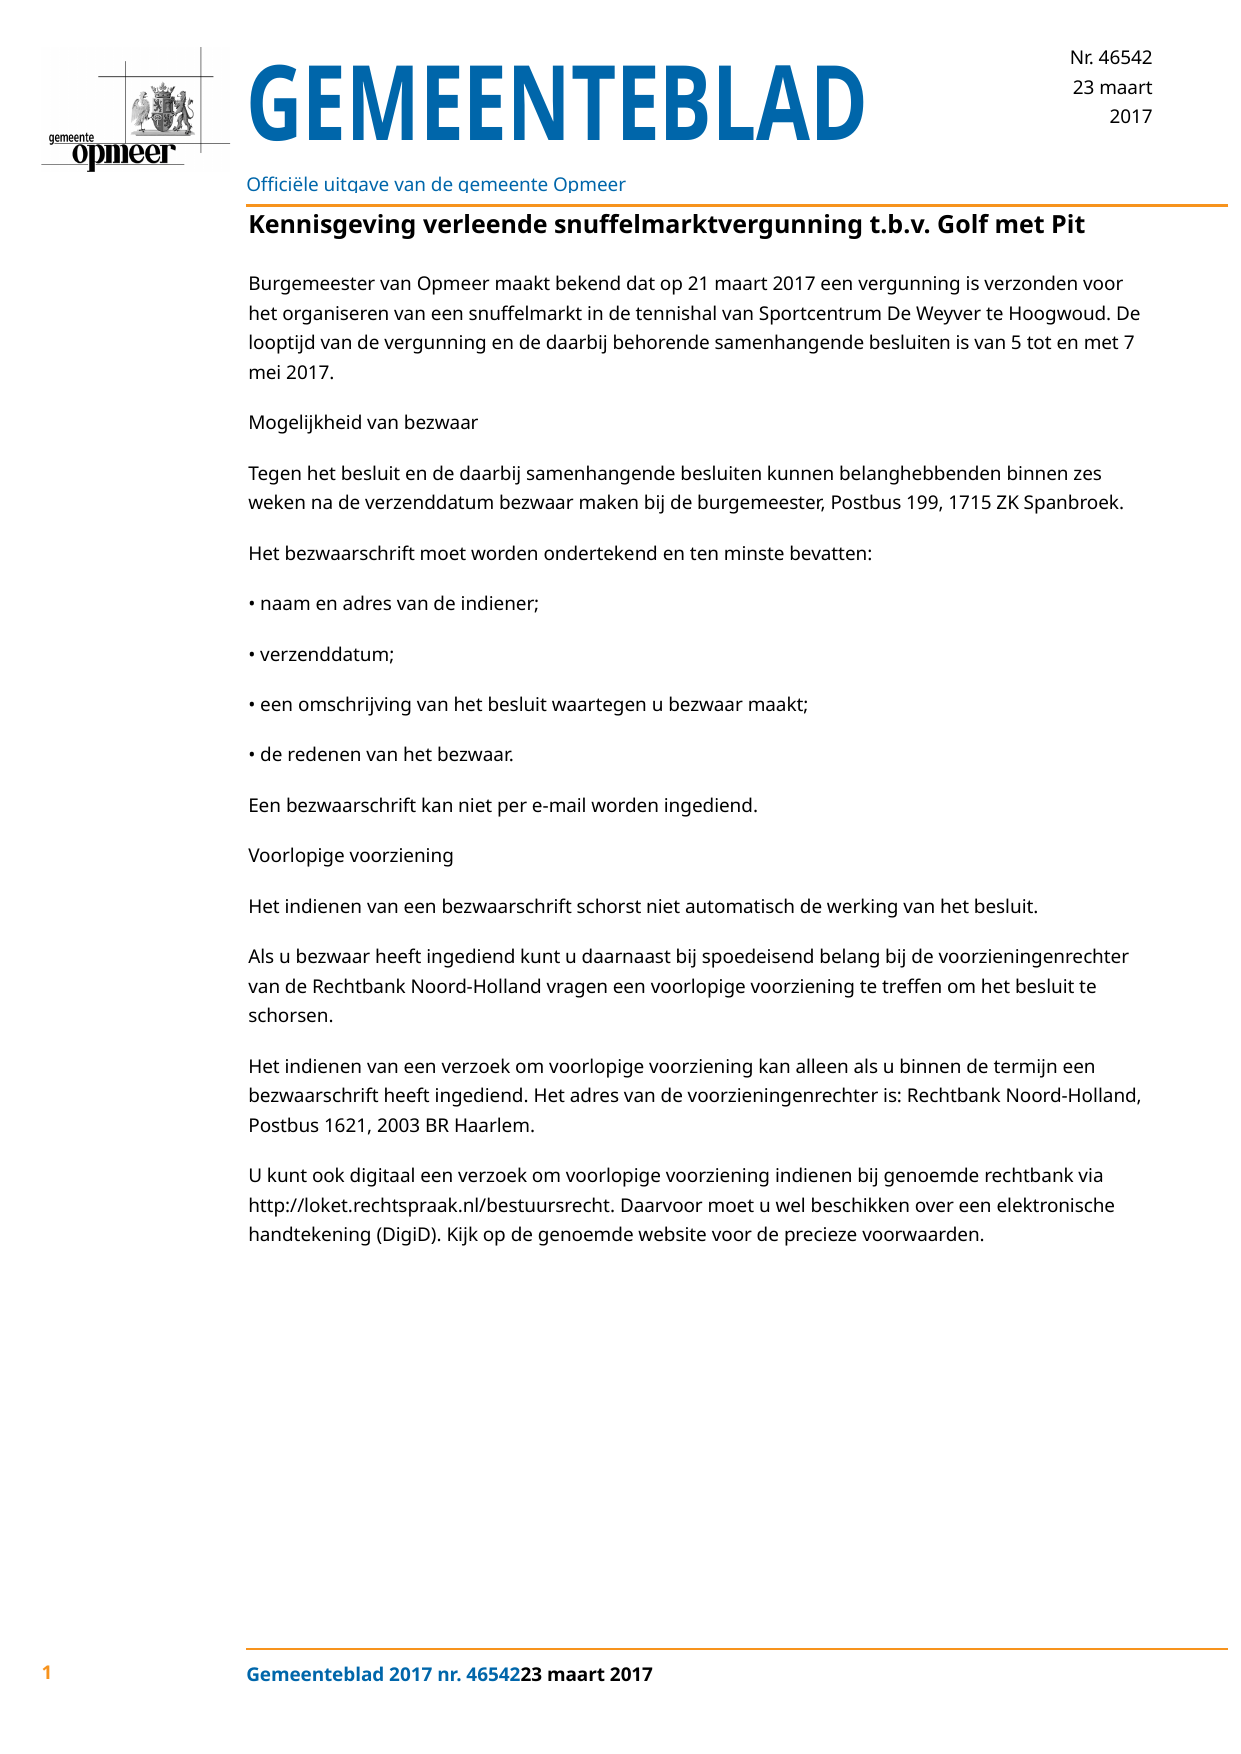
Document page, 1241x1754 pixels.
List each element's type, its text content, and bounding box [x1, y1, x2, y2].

text Mogelijkheid van bezwaar [248, 409, 1152, 435]
text Als u bezwaar heeft ingediend kunt u daarnaast bij spoedeisend belang bij de voorzieningenrechter van de Rechtbank Noord-Holland vragen een voorlopige voorziening te treffen om het besluit te schorsen. [248, 943, 1152, 1028]
text Een bezwaarschrift kan niet per e-mail worden ingediend. [248, 792, 1152, 818]
text • verzenddatum; [248, 641, 1152, 666]
text Het indienen van een verzoek om voorlopige voorziening kan alleen als u binnen de termijn een bezwaarschrift heeft ingediend. Het adres van de voorzieningenrechter is: Rechtbank Noord-Holland, Postbus 1621, 2003 BR Haarlem. [248, 1053, 1152, 1138]
text Het indienen van een bezwaarschrift schorst niet automatisch de werking van het besluit. [248, 893, 1152, 918]
text Het bezwaarschrift moet worden ondertekend en ten minste bevatten: [248, 540, 1152, 566]
text U kunt ook digitaal een verzoek om voorlopige voorziening indienen bij genoemde rechtbank via http://loket.rechtspraak.nl/bestuursrecht. Daarvoor moet u wel beschikken over een elektronische handtekening (DigiD). Kijk op de genoemde website voor de precieze voorwaarden. [248, 1162, 1152, 1247]
picture [41, 47, 231, 172]
text Kennisgeving verleende snuffelmarktvergunning t.b.v. Golf met Pit [248, 207, 1152, 241]
text Voorlopige voorziening [248, 842, 1152, 868]
text Tegen het besluit en de daarbij samenhangende besluiten kunnen belanghebbenden binnen zes weken na de verzenddatum bezwaar maken bij de burgemeester, Postbus 199, 1715 ZK Spanbroek. [248, 460, 1152, 515]
text • de redenen van het bezwaar. [248, 742, 1152, 767]
text Burgemeester van Opmeer maakt bekend dat op 21 maart 2017 een vergunning is verzonden voor het organiseren van een snuffelmarkt in de tennishal van Sportcentrum De Weyver te Hoogwoud. De looptijd van de vergunning en de daarbij behorende samenhangende besluiten is van 5 tot en met 7 mei 2017. [248, 270, 1152, 385]
text • een omschrijving van het besluit waartegen u bezwaar maakt; [248, 691, 1152, 717]
text • naam en adres van de indiener; [248, 590, 1152, 616]
